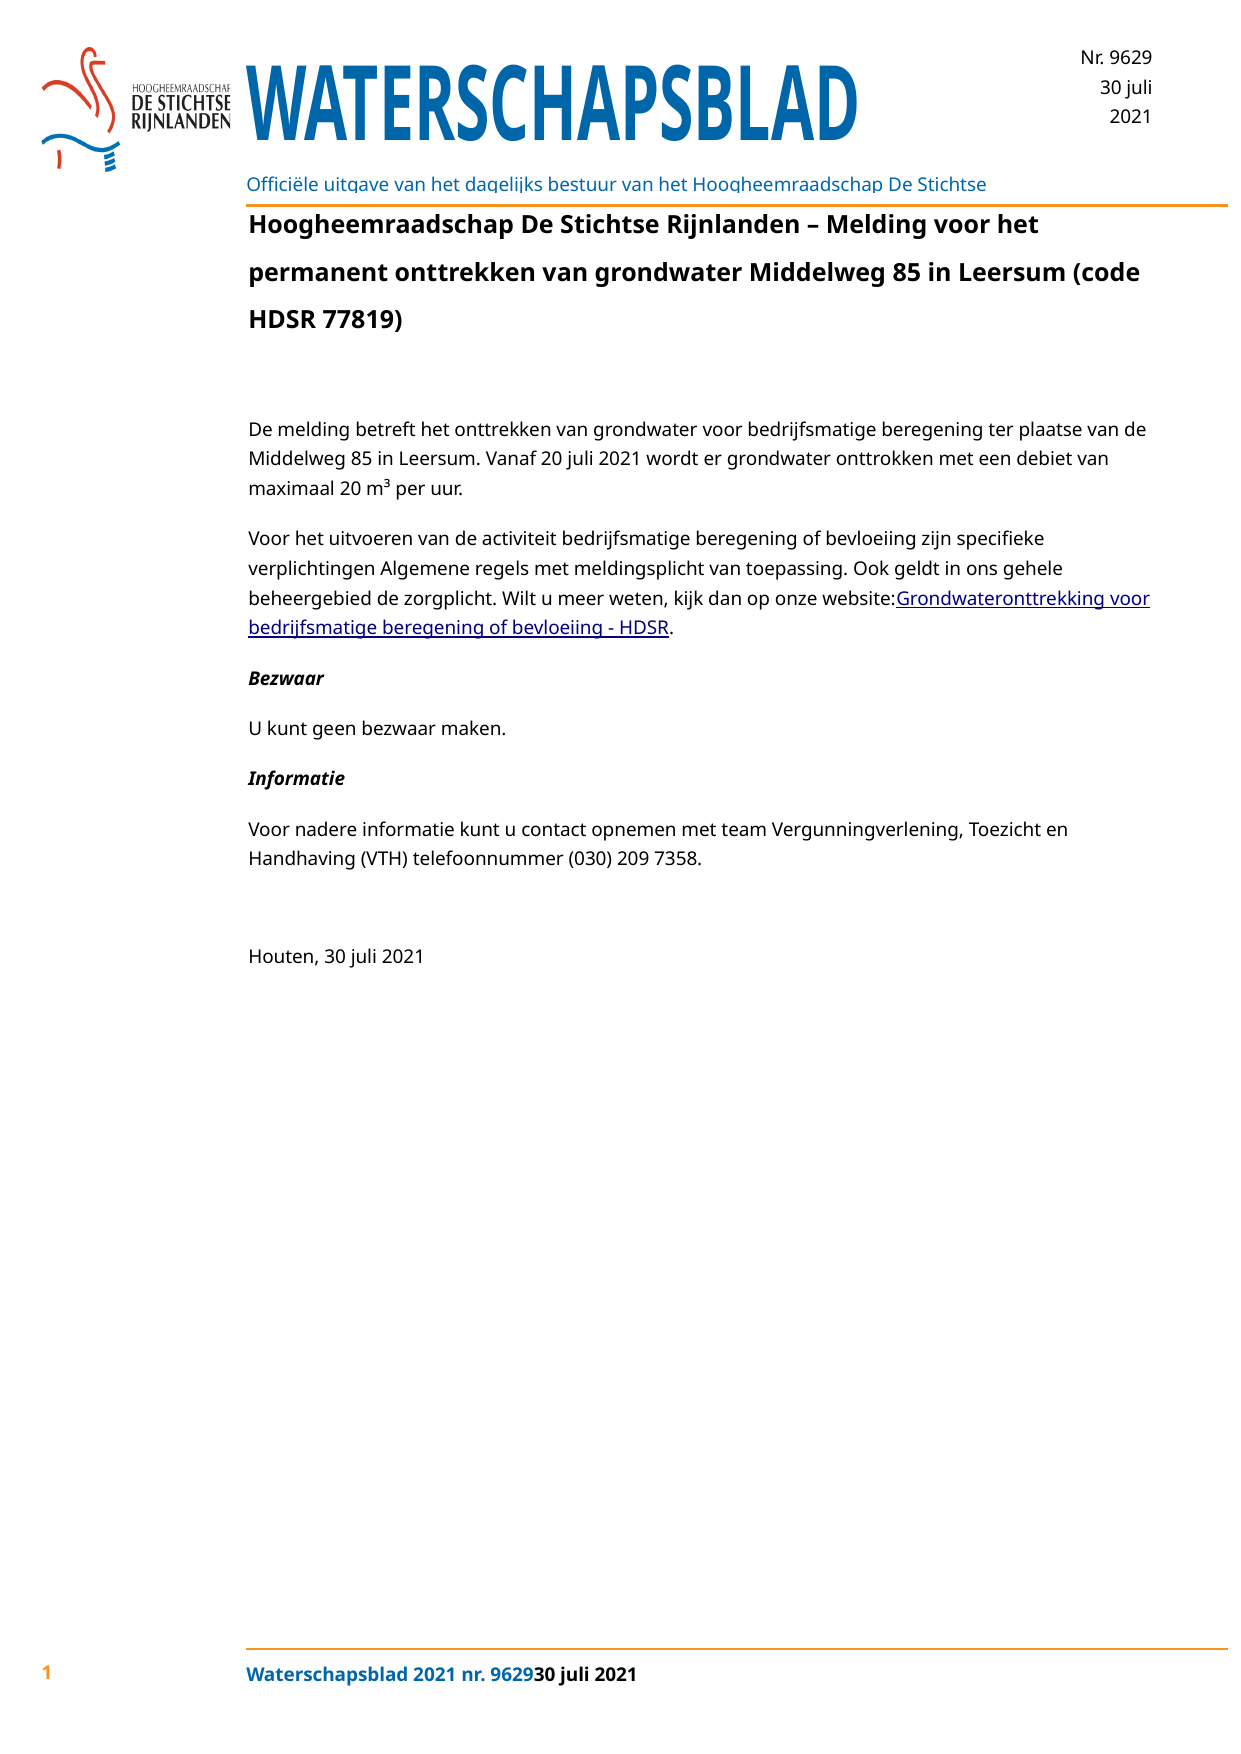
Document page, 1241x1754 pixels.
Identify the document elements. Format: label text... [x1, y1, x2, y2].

picture [41, 47, 231, 172]
text Voor nadere informatie kunt u contact opnemen met team Vergunningverlening, Toezicht en Handhaving (VTH) telefoonnummer (030) 209 7358. [248, 816, 1152, 871]
text Hoogheemraadschap De Stichtse Rijnlanden – Melding voor het permanent onttrekken van grondwater Middelweg 85 in Leersum (code HDSR 77819) [248, 207, 1152, 336]
text Houten, 30 juli 2021 [248, 944, 1152, 969]
text U kunt geen bezwaar maken. [248, 715, 1152, 741]
text Informatie [248, 766, 1152, 791]
text De melding betreft het onttrekken van grondwater voor bedrijfsmatige beregening ter plaatse van de Middelweg 85 in Leersum. Vanaf 20 juli 2021 wordt er grondwater onttrokken met een debiet van maximaal 20 m³ per uur. [248, 416, 1152, 501]
text Bezwaar [248, 665, 1152, 690]
text Voor het uitvoeren van de activiteit bedrijfsmatige beregening of bevloeiing zijn specifieke verplichtingen Algemene regels met meldingsplicht van toepassing. Ook geldt in ons gehele beheergebied de zorgplicht. Wilt u meer weten, kijk dan op onze website:Grondwateronttrekking voor bedrijfsmatige beregening of bevloeiing - HDSR. [248, 526, 1152, 640]
